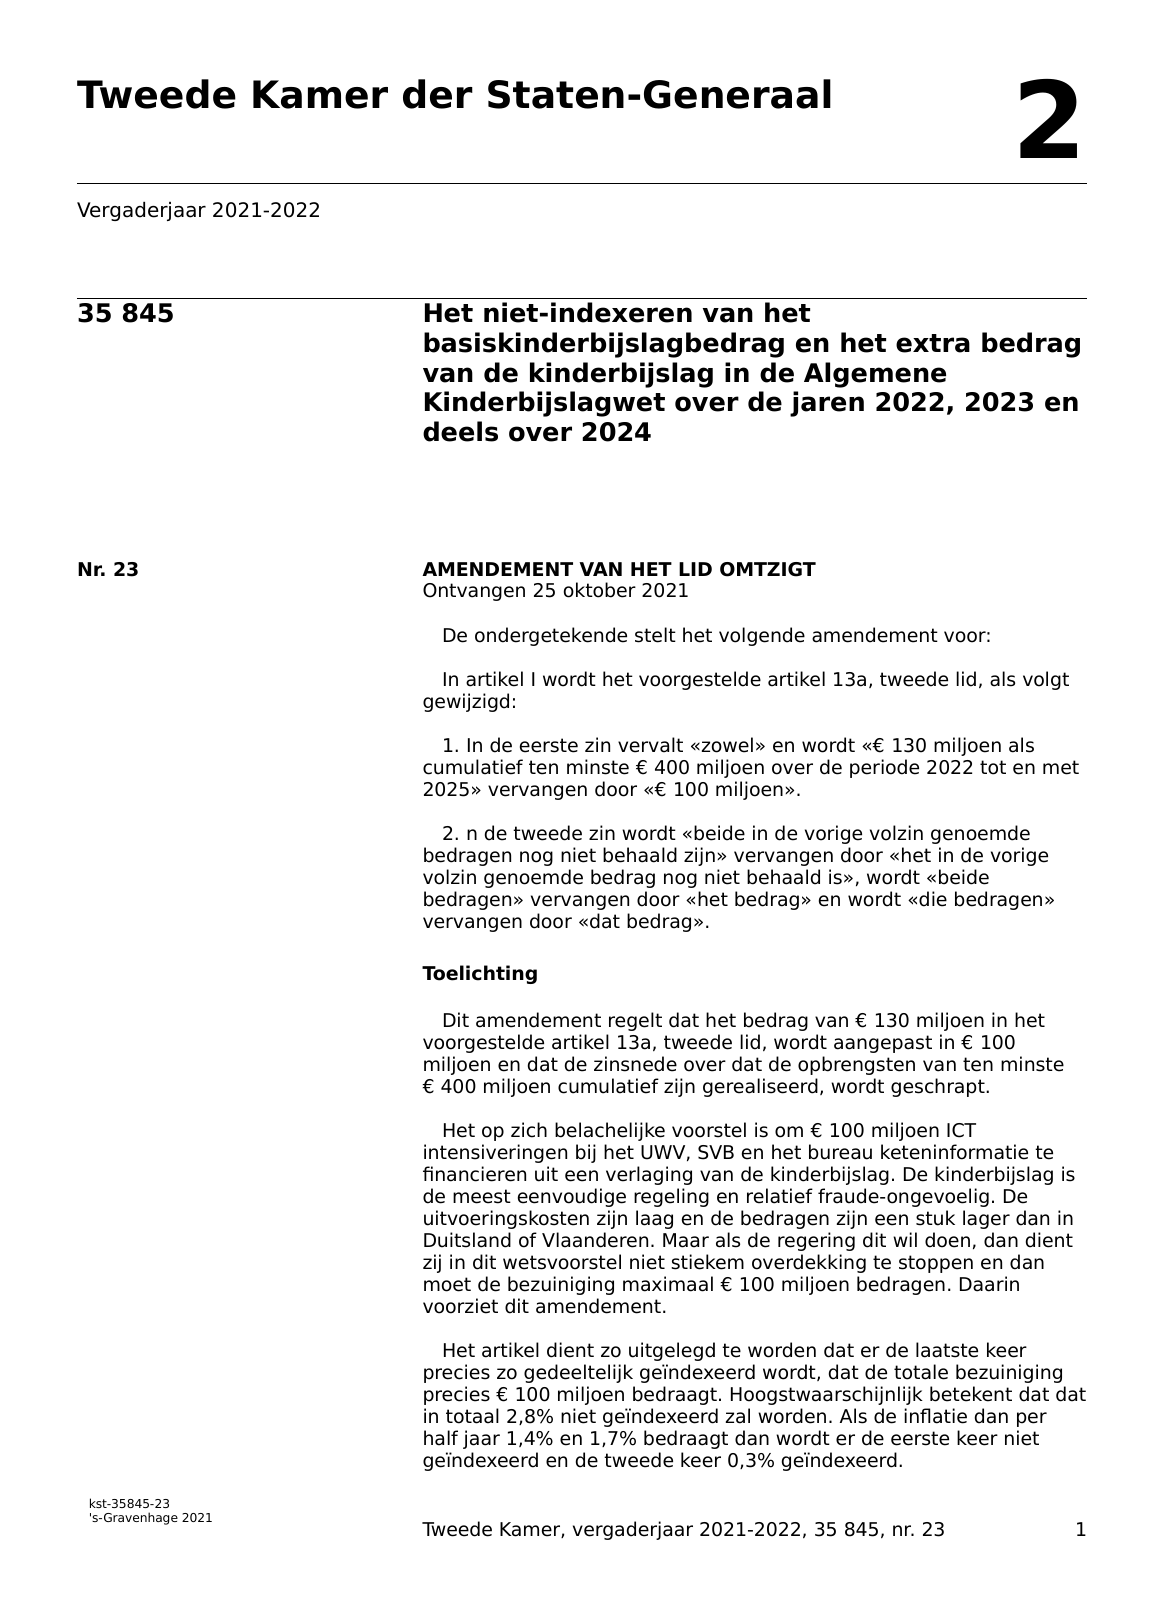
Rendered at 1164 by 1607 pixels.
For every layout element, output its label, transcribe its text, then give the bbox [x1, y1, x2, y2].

subtitle Toelichting [422, 963, 1087, 985]
text kst-35845-23 [88, 1497, 323, 1511]
text In artikel I wordt het voorgestelde artikel 13a, tweede lid, als volgt gewijzigd: [422, 669, 1087, 713]
text Dit amendement regelt dat het bedrag van € 130 miljoen in het voorgestelde artikel 13a, tweede lid, wordt aangepast in € 100 miljoen en dat de zinsnede over dat de opbrengsten van ten minste € 400 miljoen cumulatief zijn gerealiseerd, wordt geschrapt. [422, 1010, 1087, 1098]
subtitle Nr. 23 AMENDEMENT VAN HET LID OMTZIGT [77, 558, 1087, 580]
subtitle 35 845 Het niet-indexeren van het basiskinderbijslagbedrag en het extra bedrag van de kinderbijslag in de Algemene Kinderbijslagwet over de jaren 2022, 2023 en deels over 2024 [77, 299, 1087, 447]
table_header 2 [886, 59, 1087, 183]
text Ontvangen 25 oktober 2021 [422, 580, 1087, 602]
text 2. n de tweede zin wordt «beide in de vorige volzin genoemde bedragen nog niet behaald zijn» vervangen door «het in de vorige volzin genoemde bedrag nog niet behaald is», wordt «beide bedragen» vervangen door «het bedrag» en wordt «die bedragen» vervangen door «dat bedrag». [422, 823, 1087, 933]
text 's-Gravenhage 2021 [88, 1511, 323, 1525]
table_header Tweede Kamer der Staten-Generaal [77, 59, 886, 183]
text De ondergetekende stelt het volgende amendement voor: [422, 624, 1087, 647]
table_cell Vergaderjaar 2021-2022 [77, 184, 1087, 298]
text Het artikel dient zo uitgelegd te worden dat er de laatste keer precies zo gedeeltelijk geïndexeerd wordt, dat de totale bezuiniging precies € 100 miljoen bedraagt. Hoogstwaarschijnlijk betekent dat dat in totaal 2,8% niet geïndexeerd zal worden. Als de inflatie dan per half jaar 1,4% en 1,7% bedraagt dan wordt er de eerste keer niet geïndexeerd en de tweede keer 0,3% geïndexeerd. [422, 1340, 1087, 1472]
text 1. In de eerste zin vervalt «zowel» en wordt «€ 130 miljoen als cumulatief ten minste € 400 miljoen over de periode 2022 tot en met 2025» vervangen door «€ 100 miljoen». [422, 735, 1087, 801]
text Het op zich belachelijke voorstel is om € 100 miljoen ICT intensiveringen bij het UWV, SVB en het bureau keteninformatie te financieren uit een verlaging van de kinderbijslag. De kinderbijslag is de meest eenvoudige regeling en relatief fraude-ongevoelig. De uitvoeringskosten zijn laag en de bedragen zijn een stuk lager dan in Duitsland of Vlaanderen. Maar als de regering dit wil doen, dan dient zij in dit wetsvoorstel niet stiekem overdekking te stoppen en dan moet de bezuiniging maximaal € 100 miljoen bedragen. Daarin voorziet dit amendement. [422, 1120, 1087, 1318]
